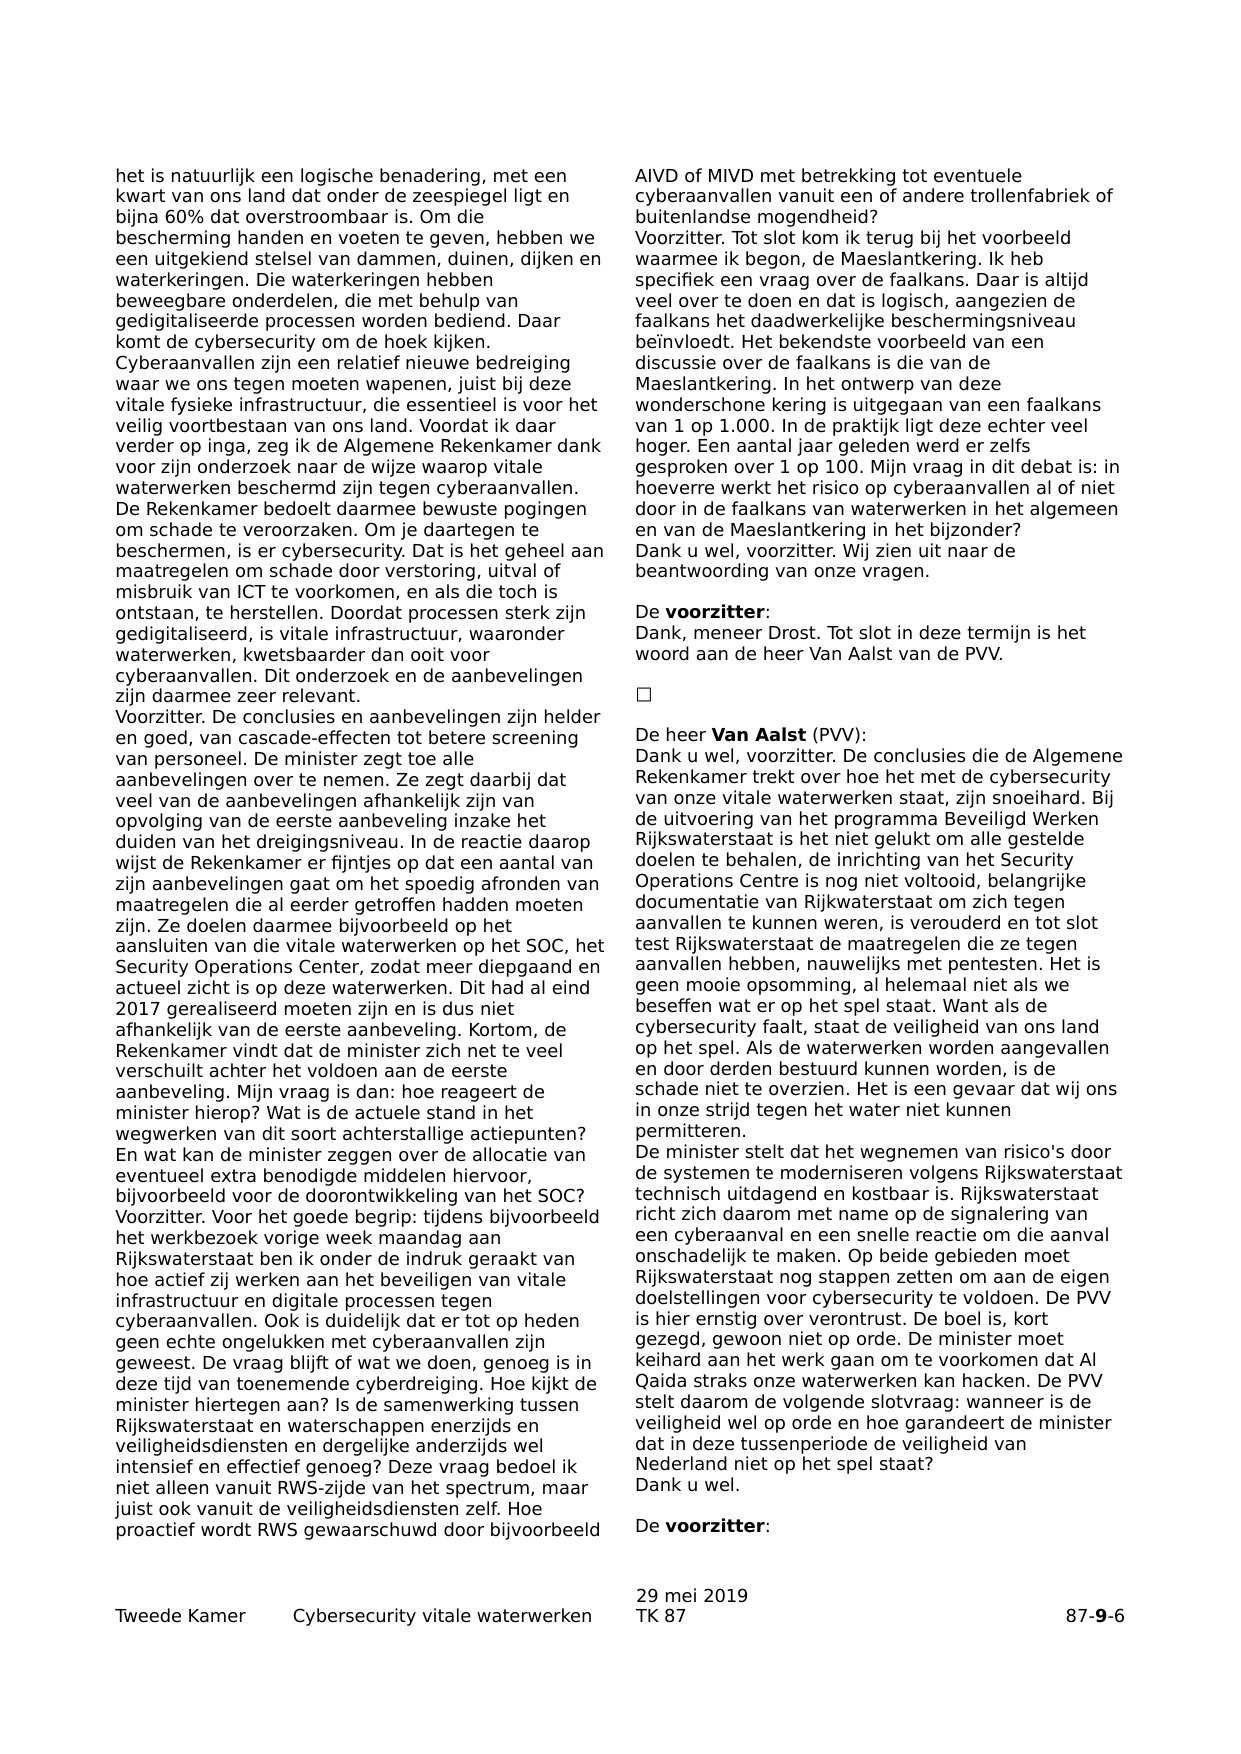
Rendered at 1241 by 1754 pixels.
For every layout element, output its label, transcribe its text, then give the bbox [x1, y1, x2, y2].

text De minister stelt dat het wegnemen van risico's door de systemen te moderniseren volgens Rijkswaterstaat technisch uitdagend en kostbaar is. Rijkswaterstaat richt zich daarom met name op de signalering van een cyberaanval en een snelle reactie om die aanval onschadelijk te maken. Op beide gebieden moet Rijkswaterstaat nog stappen zetten om aan de eigen doelstellingen voor cybersecurity te voldoen. De PVV is hier ernstig over verontrust. De boel is, kort gezegd, gewoon niet op orde. De minister moet keihard aan het werk gaan om te voorkomen dat Al Qaida straks onze waterwerken kan hacken. De PVV stelt daarom de volgende slotvraag: wanneer is de veiligheid wel op orde en hoe garandeert de minister dat in deze tussenperiode de veiligheid van Nederland niet op het spel staat? [635, 1142, 1125, 1475]
text De voorzitter: [635, 1516, 1125, 1537]
text het is natuurlijk een logische benadering, met een kwart van ons land dat onder de zeespiegel ligt en bijna 60% dat overstroombaar is. Om die bescherming handen en voeten te geven, hebben we een uitgekiend stelsel van dammen, duinen, dijken en waterkeringen. Die waterkeringen hebben beweegbare onderdelen, die met behulp van gedigitaliseerde processen worden bediend. Daar komt de cybersecurity om de hoek kijken. Cyberaanvallen zijn een relatief nieuwe bedreiging waar we ons tegen moeten wapenen, juist bij deze vitale fysieke infrastructuur, die essentieel is voor het veilig voortbestaan van ons land. Voordat ik daar verder op inga, zeg ik de Algemene Rekenkamer dank voor zijn onderzoek naar de wijze waarop vitale waterwerken beschermd zijn tegen cyberaanvallen. De Rekenkamer bedoelt daarmee bewuste pogingen om schade te veroorzaken. Om je daartegen te beschermen, is er cybersecurity. Dat is het geheel aan maatregelen om schade door verstoring, uitval of misbruik van ICT te voorkomen, en als die toch is ontstaan, te herstellen. Doordat processen sterk zijn gedigitaliseerd, is vitale infrastructuur, waaronder waterwerken, kwetsbaarder dan ooit voor cyberaanvallen. Dit onderzoek en de aanbevelingen zijn daarmee zeer relevant. [115, 165, 605, 707]
text Voorzitter. Voor het goede begrip: tijdens bijvoorbeeld het werkbezoek vorige week maandag aan Rijkswaterstaat ben ik onder de indruk geraakt van hoe actief zij werken aan het beveiligen van vitale infrastructuur en digitale processen tegen cyberaanvallen. Ook is duidelijk dat er tot op heden geen echte ongelukken met cyberaanvallen zijn geweest. De vraag blijft of wat we doen, genoeg is in deze tijd van toenemende cyberdreiging. Hoe kijkt de minister hiertegen aan? Is de samenwerking tussen Rijkswaterstaat en waterschappen enerzijds en veiligheidsdiensten en dergelijke anderzijds wel intensief en effectief genoeg? Deze vraag bedoel ik niet alleen vanuit RWS-zijde van het spectrum, maar juist ook vanuit de veiligheidsdiensten zelf. Hoe proactief wordt RWS gewaarschuwd door bijvoorbeeld [115, 1207, 605, 1540]
text Voorzitter. Tot slot kom ik terug bij het voorbeeld waarmee ik begon, de Maeslantkering. Ik heb specifiek een vraag over de faalkans. Daar is altijd veel over te doen en dat is logisch, aangezien de faalkans het daadwerkelijke beschermingsniveau beïnvloedt. Het bekendste voorbeeld van een discussie over de faalkans is die van de Maeslantkering. In het ontwerp van deze wonderschone kering is uitgegaan van een faalkans van 1 op 1.000. In de praktijk ligt deze echter veel hoger. Een aantal jaar geleden werd er zelfs gesproken over 1 op 100. Mijn vraag in dit debat is: in hoeverre werkt het risico op cyberaanvallen al of niet door in de faalkans van waterwerken in het algemeen en van de Maeslantkering in het bijzonder? [635, 228, 1125, 540]
text Dank u wel. [635, 1475, 1125, 1496]
text De heer Van Aalst (PVV): [635, 725, 1125, 746]
text Dank u wel, voorzitter. Wij zien uit naar de beantwoording van onze vragen. [635, 540, 1125, 582]
text ⬜ [635, 684, 1125, 705]
text AIVD of MIVD met betrekking tot eventuele cyberaanvallen vanuit een of andere trollenfabriek of buitenlandse mogendheid? [635, 165, 1125, 228]
text Dank, meneer Drost. Tot slot in deze termijn is het woord aan de heer Van Aalst van de PVV. [635, 623, 1125, 664]
text De voorzitter: [635, 602, 1125, 623]
text Dank u wel, voorzitter. De conclusies die de Algemene Rekenkamer trekt over hoe het met de cybersecurity van onze vitale waterwerken staat, zijn snoeihard. Bij de uitvoering van het programma Beveiligd Werken Rijkswaterstaat is het niet gelukt om alle gestelde doelen te behalen, de inrichting van het Security Operations Centre is nog niet voltooid, belangrijke documentatie van Rijkwaterstaat om zich tegen aanvallen te kunnen weren, is verouderd en tot slot test Rijkswaterstaat de maatregelen die ze tegen aanvallen hebben, nauwelijks met pentesten. Het is geen mooie opsomming, al helemaal niet als we beseffen wat er op het spel staat. Want als de cybersecurity faalt, staat de veiligheid van ons land op het spel. Als de waterwerken worden aangevallen en door derden bestuurd kunnen worden, is de schade niet te overzien. Het is een gevaar dat wij ons in onze strijd tegen het water niet kunnen permitteren. [635, 746, 1125, 1142]
text Voorzitter. De conclusies en aanbevelingen zijn helder en goed, van cascade-effecten tot betere screening van personeel. De minister zegt toe alle aanbevelingen over te nemen. Ze zegt daarbij dat veel van de aanbevelingen afhankelijk zijn van opvolging van de eerste aanbeveling inzake het duiden van het dreigingsniveau. In de reactie daarop wijst de Rekenkamer er fijntjes op dat een aantal van zijn aanbevelingen gaat om het spoedig afronden van maatregelen die al eerder getroffen hadden moeten zijn. Ze doelen daarmee bijvoorbeeld op het aansluiten van die vitale waterwerken op het SOC, het Security Operations Center, zodat meer diepgaand en actueel zicht is op deze waterwerken. Dit had al eind 2017 gerealiseerd moeten zijn en is dus niet afhankelijk van de eerste aanbeveling. Kortom, de Rekenkamer vindt dat de minister zich net te veel verschuilt achter het voldoen aan de eerste aanbeveling. Mijn vraag is dan: hoe reageert de minister hierop? Wat is de actuele stand in het wegwerken van dit soort achterstallige actiepunten? En wat kan de minister zeggen over de allocatie van eventueel extra benodigde middelen hiervoor, bijvoorbeeld voor de doorontwikkeling van het SOC? [115, 707, 605, 1207]
